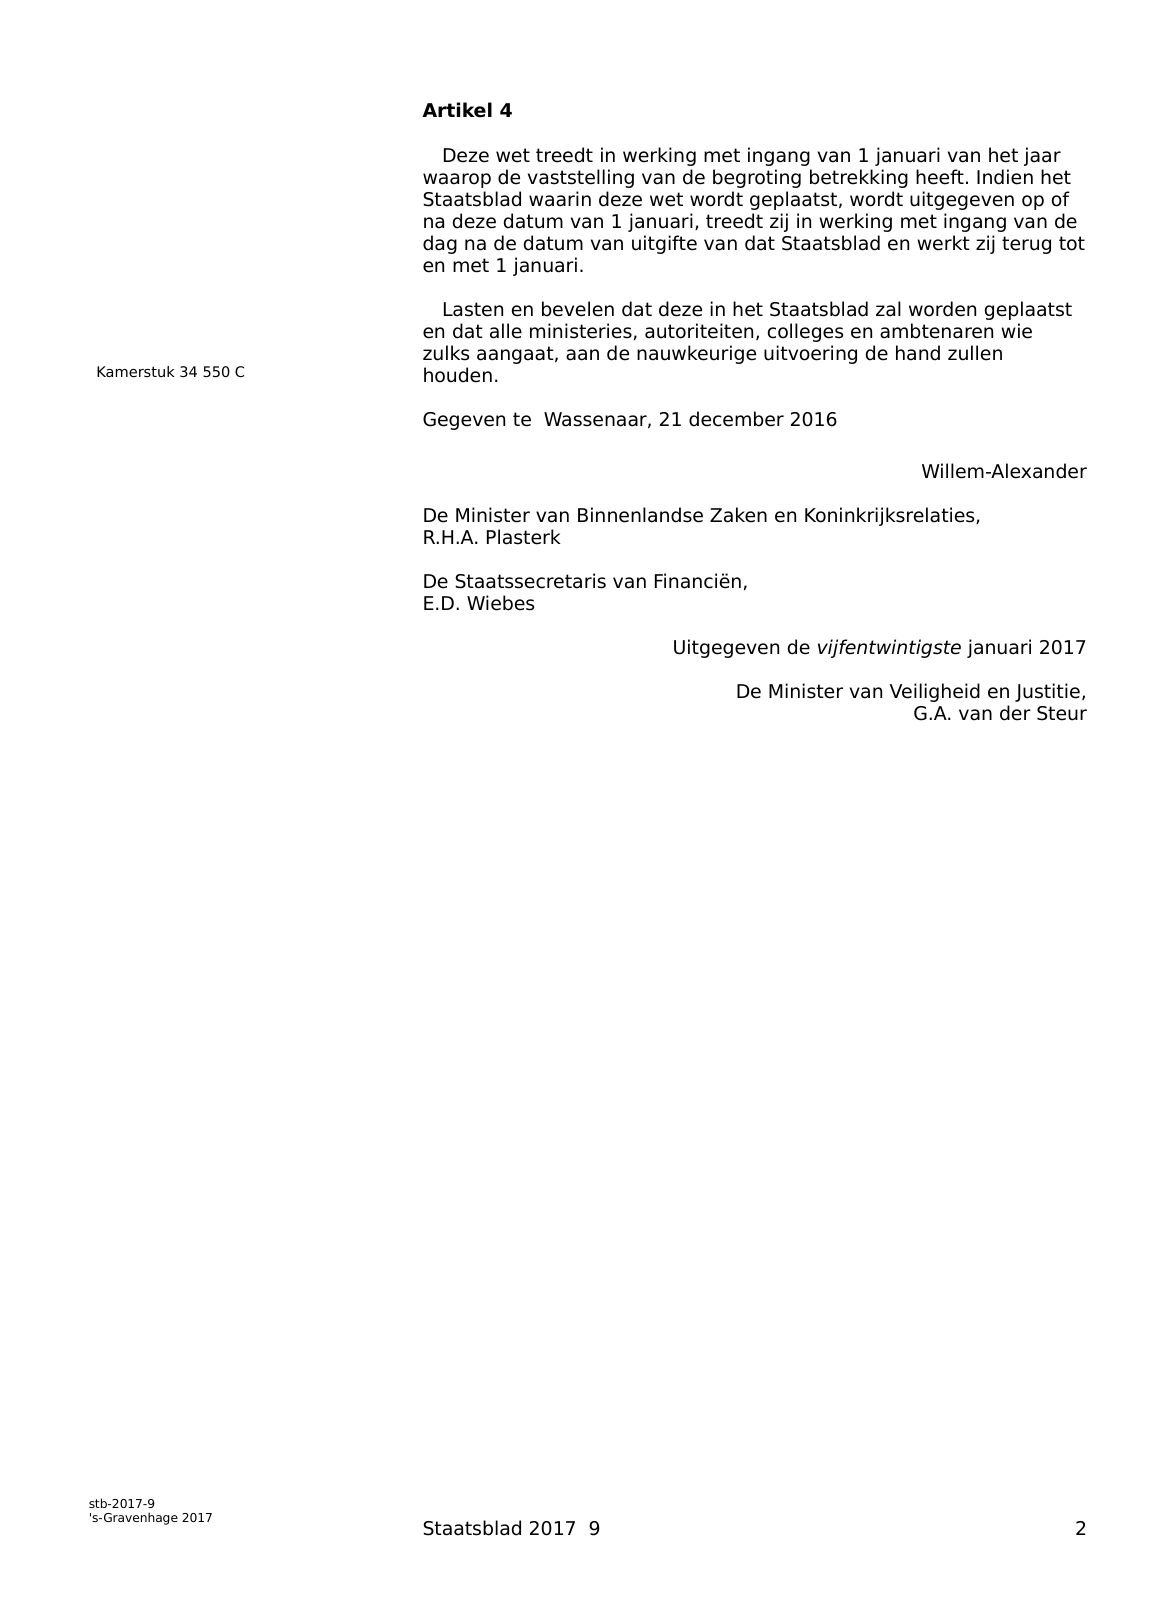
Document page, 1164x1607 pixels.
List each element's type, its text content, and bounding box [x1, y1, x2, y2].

text De Minister van Veiligheid en Justitie, G.A. van der Steur [422, 681, 1087, 725]
text 's-Gravenhage 2017 [88, 1511, 323, 1525]
text stb-2017-9 [88, 1497, 323, 1511]
text Uitgegeven de vijfentwintigste januari 2017 [422, 637, 1087, 659]
text Deze wet treedt in werking met ingang van 1 januari van het jaar waarop de vaststelling van de begroting betrekking heeft. Indien het Staatsblad waarin deze wet wordt geplaatst, wordt uitgegeven op of na deze datum van 1 januari, treedt zij in werking met ingang van de dag na de datum van uitgifte van dat Staatsblad en werkt zij terug tot en met 1 januari. [422, 144, 1087, 276]
text De Staatssecretaris van Financiën, E.D. Wiebes [422, 571, 1087, 615]
text Willem-Alexander [422, 461, 1087, 483]
text Gegeven te Wassenaar, 21 december 2016 [422, 409, 1087, 431]
text De Minister van Binnenlandse Zaken en Koninkrijksrelaties, R.H.A. Plasterk [422, 505, 1087, 549]
text Lasten en bevelen dat deze in het Staatsblad zal worden geplaatst en dat alle ministeries, autoriteiten, colleges en ambtenaren wie zulks aangaat, aan de nauwkeurige uitvoering de hand zullen houden. [422, 299, 1087, 387]
subtitle Artikel 4 [422, 100, 1087, 122]
text Kamerstuk 34 550 C [77, 363, 396, 381]
